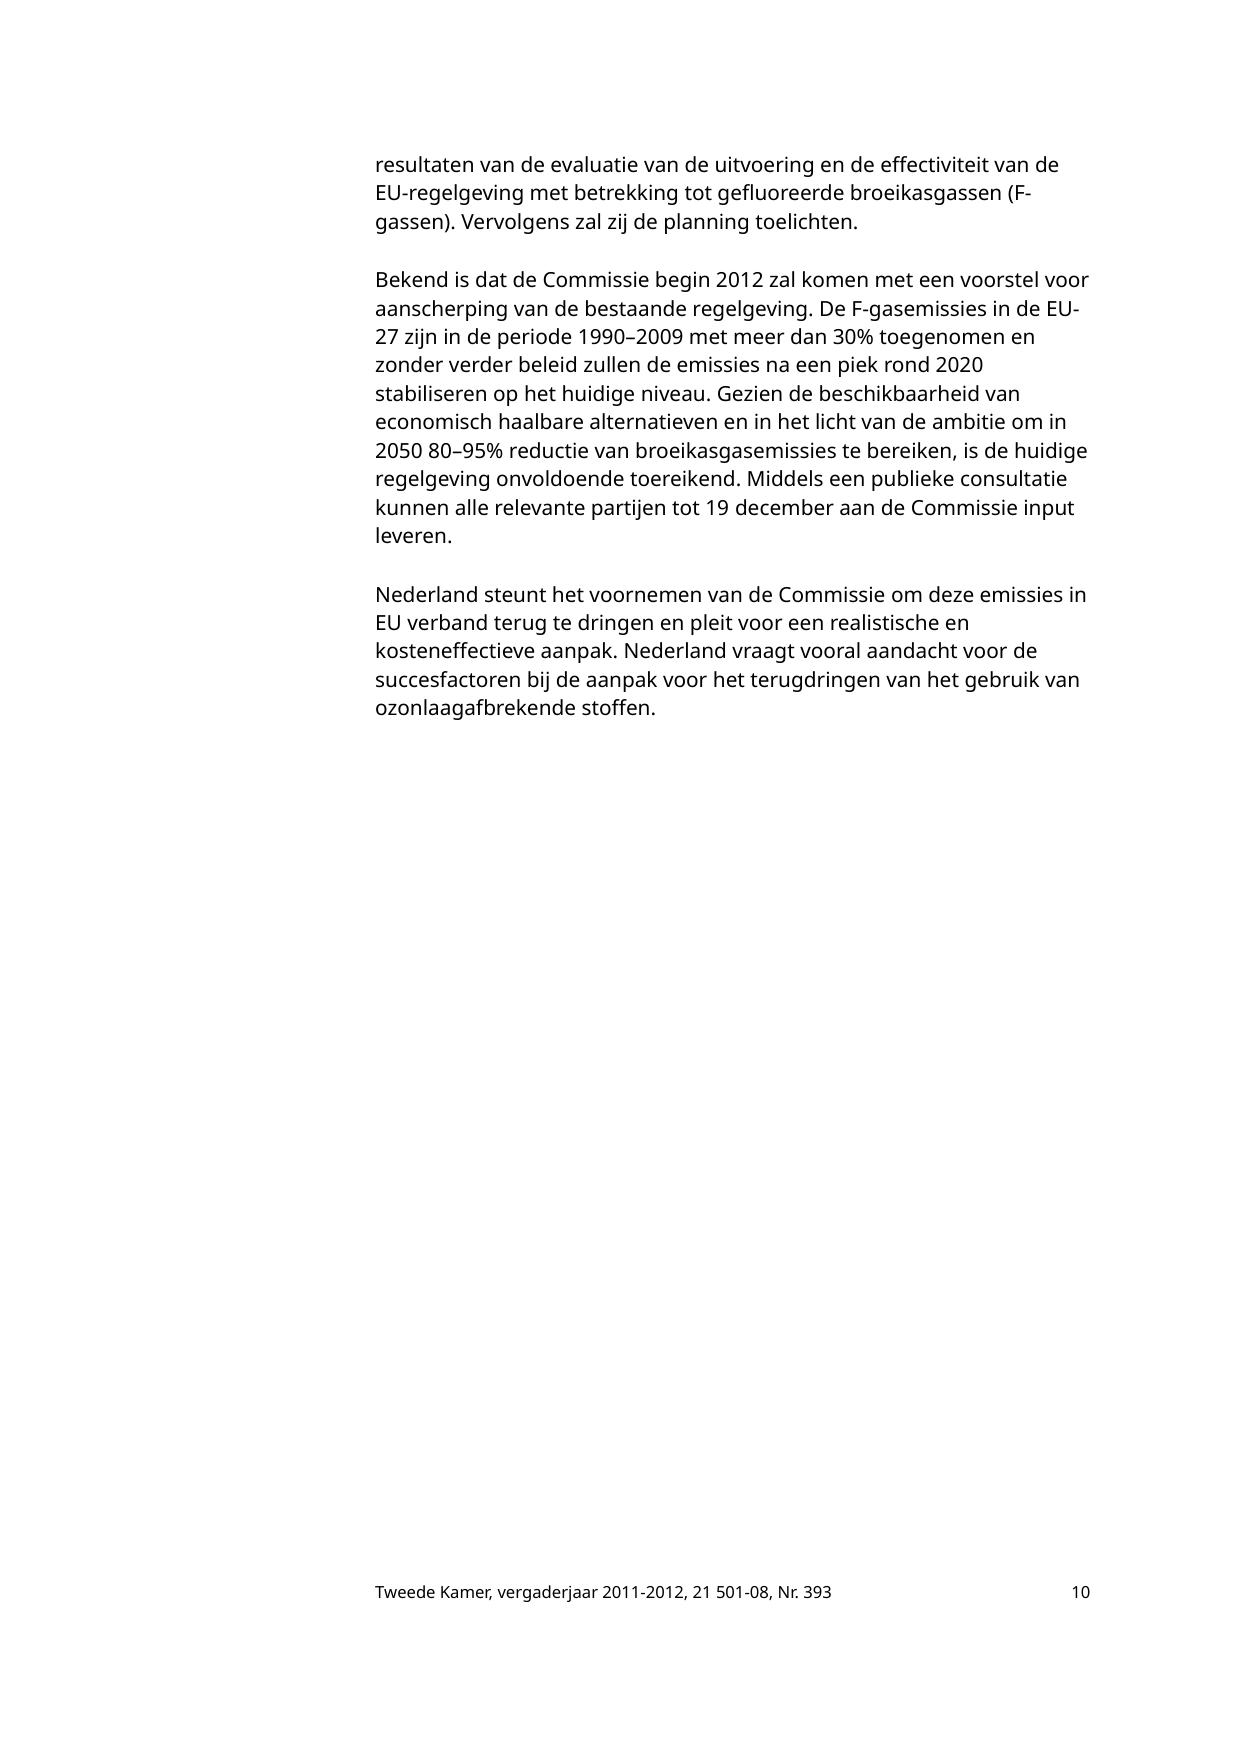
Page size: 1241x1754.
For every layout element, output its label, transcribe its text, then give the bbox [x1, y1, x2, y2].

text resultaten van de evaluatie van de uitvoering en de effectiviteit van de EU-regelgeving met betrekking tot gefluoreerde broeikasgassen (F-gassen). Vervolgens zal zij de planning toelichten. [375, 150, 1090, 235]
text Nederland steunt het voornemen van de Commissie om deze emissies in EU verband terug te dringen en pleit voor een realistische en kosteneffectieve aanpak. Nederland vraagt vooral aandacht voor de succesfactoren bij de aanpak voor het terugdringen van het gebruik van ozonlaagafbrekende stoffen. [375, 580, 1090, 722]
text Bekend is dat de Commissie begin 2012 zal komen met een voorstel voor aanscherping van de bestaande regelgeving. De F-gasemissies in de EU-27 zijn in de periode 1990–2009 met meer dan 30% toegenomen en zonder verder beleid zullen de emissies na een piek rond 2020 stabiliseren op het huidige niveau. Gezien de beschikbaarheid van economisch haalbare alternatieven en in het licht van de ambitie om in 2050 80–95% reductie van broeikasgasemissies te bereiken, is de huidige regelgeving onvoldoende toereikend. Middels een publieke consultatie kunnen alle relevante partijen tot 19 december aan de Commissie input leveren. [375, 265, 1090, 550]
